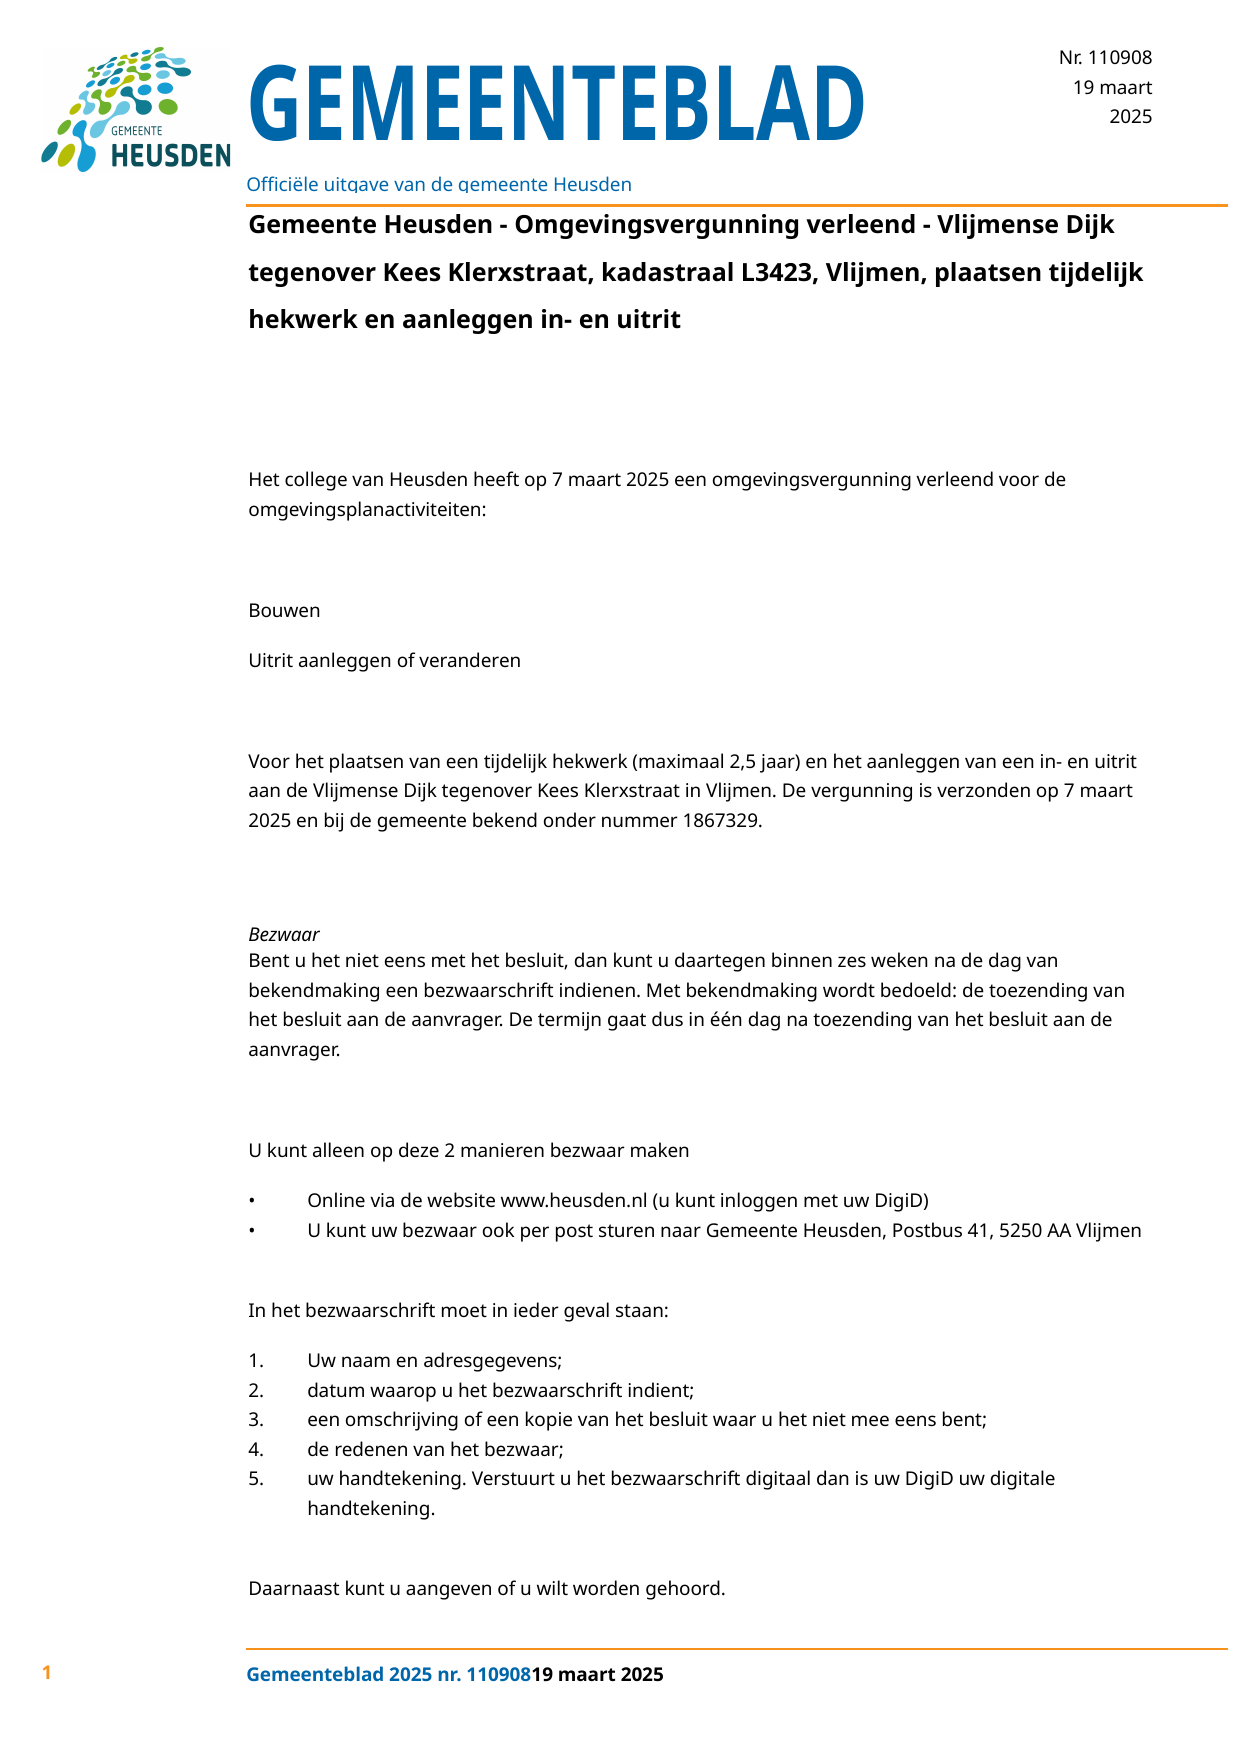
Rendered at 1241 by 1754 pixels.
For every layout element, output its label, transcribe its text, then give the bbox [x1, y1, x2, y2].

text Daarnaast kunt u aangeven of u wilt worden gehoord. [248, 1575, 1152, 1601]
text U kunt alleen op deze 2 manieren bezwaar maken [248, 1137, 1152, 1163]
text Bezwaar [248, 922, 1152, 947]
text Uitrit aanleggen of veranderen [248, 647, 1152, 673]
text Gemeente Heusden - Omgevingsvergunning verleend - Vlijmense Dijk tegenover Kees Klerxstraat, kadastraal L3423, Vlijmen, plaatsen tijdelijk hekwerk en aanleggen in- en uitrit [248, 207, 1152, 336]
list Uw naam en adresgegevens; [248, 1347, 1152, 1373]
list Online via de website www.heusden.nl (u kunt inloggen met uw DigiD) [248, 1187, 1152, 1213]
list de redenen van het bezwaar; [248, 1436, 1152, 1462]
list een omschrijving of een kopie van het besluit waar u het niet mee eens bent; [248, 1406, 1152, 1432]
text Het college van Heusden heeft op 7 maart 2025 een omgevingsvergunning verleend voor de omgevingsplanactiviteiten: [248, 466, 1152, 522]
list uw handtekening. Verstuurt u het bezwaarschrift digitaal dan is uw DigiD uw digitale handtekening. [248, 1466, 1152, 1521]
text Bent u het niet eens met het besluit, dan kunt u daartegen binnen zes weken na de dag van bekendmaking een bezwaarschrift indienen. Met bekendmaking wordt bedoeld: de toezending van het besluit aan de aanvrager. De termijn gaat dus in één dag na toezending van het besluit aan de aanvrager. [248, 947, 1152, 1062]
text Voor het plaatsen van een tijdelijk hekwerk (maximaal 2,5 jaar) en het aanleggen van een in- en uitrit aan de Vlijmense Dijk tegenover Kees Klerxstraat in Vlijmen. De vergunning is verzonden op 7 maart 2025 en bij de gemeente bekend onder nummer 1867329. [248, 748, 1152, 833]
text In het bezwaarschrift moet in ieder geval staan: [248, 1297, 1152, 1323]
list U kunt uw bezwaar ook per post sturen naar Gemeente Heusden, Postbus 41, 5250 AA Vlijmen [248, 1217, 1152, 1243]
picture [41, 47, 231, 172]
list datum waarop u het bezwaarschrift indient; [248, 1377, 1152, 1403]
text Bouwen [248, 597, 1152, 622]
